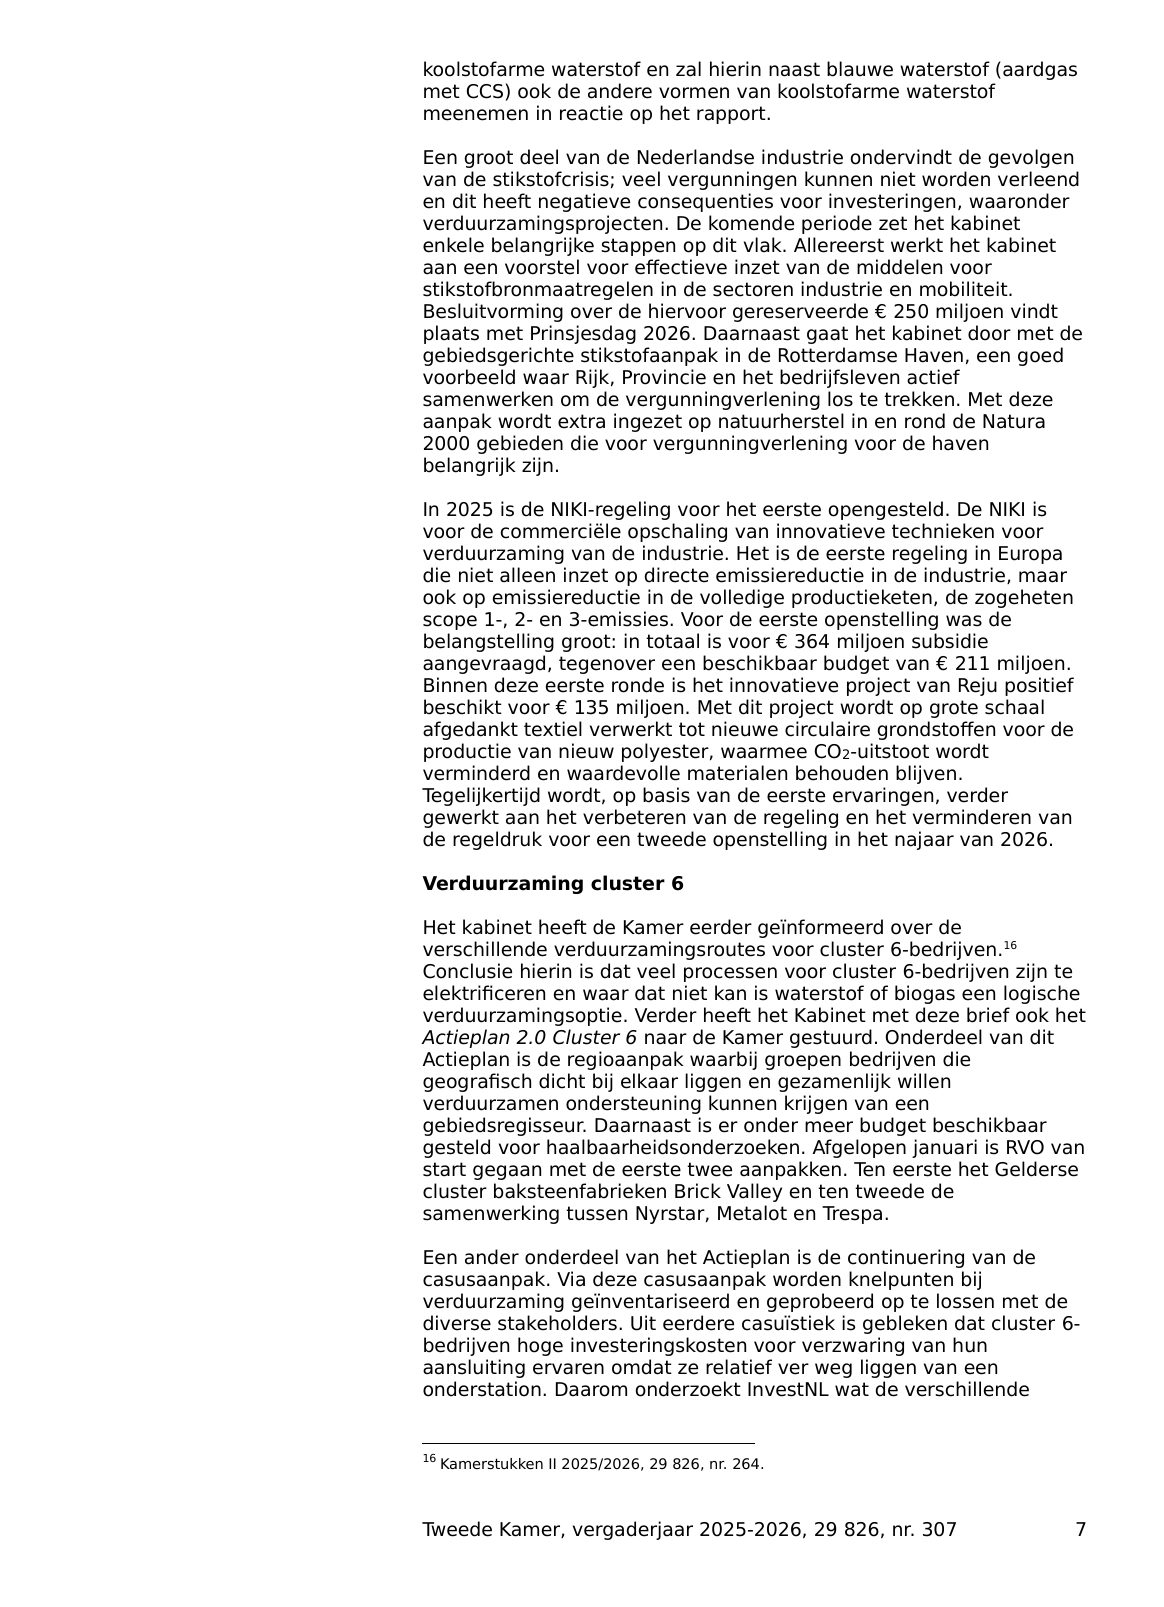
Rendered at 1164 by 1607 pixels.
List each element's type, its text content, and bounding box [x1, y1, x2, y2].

text koolstofarme waterstof en zal hierin naast blauwe waterstof (aardgas met CCS) ook de andere vormen van koolstofarme waterstof meenemen in reactie op het rapport. [422, 59, 1087, 125]
text Het kabinet heeft de Kamer eerder geïnformeerd over de verschillende verduurzamingsroutes voor cluster 6-bedrijven. Conclusie hierin is dat veel processen voor cluster 6-bedrijven zijn te elektrificeren en waar dat niet kan is waterstof of biogas een logische verduurzamingsoptie. Verder heeft het Kabinet met deze brief ook het Actieplan 2.0 Cluster 6 naar de Kamer gestuurd. Onderdeel van dit Actieplan is de regioaanpak waarbij groepen bedrijven die geografisch dicht bij elkaar liggen en gezamenlijk willen verduurzamen ondersteuning kunnen krijgen van een gebiedsregisseur. Daarnaast is er onder meer budget beschikbaar gesteld voor haalbaarheidsonderzoeken. Afgelopen januari is RVO van start gegaan met de eerste twee aanpakken. Ten eerste het Gelderse cluster baksteenfabrieken Brick Valley en ten tweede de samenwerking tussen Nyrstar, Metalot en Trespa. [422, 917, 1087, 1225]
text Een groot deel van de Nederlandse industrie ondervindt de gevolgen van de stikstofcrisis; veel vergunningen kunnen niet worden verleend en dit heeft negatieve consequenties voor investeringen, waaronder verduurzamingsprojecten. De komende periode zet het kabinet enkele belangrijke stappen op dit vlak. Allereerst werkt het kabinet aan een voorstel voor effectieve inzet van de middelen voor stikstofbronmaatregelen in de sectoren industrie en mobiliteit. Besluitvorming over de hiervoor gereserveerde € 250 miljoen vindt plaats met Prinsjesdag 2026. Daarnaast gaat het kabinet door met de gebiedsgerichte stikstofaanpak in de Rotterdamse Haven, een goed voorbeeld waar Rijk, Provincie en het bedrijfsleven actief samenwerken om de vergunningverlening los te trekken. Met deze aanpak wordt extra ingezet op natuurherstel in en rond de Natura 2000 gebieden die voor vergunningverlening voor de haven belangrijk zijn. [422, 147, 1087, 477]
text Een ander onderdeel van het Actieplan is de continuering van de casusaanpak. Via deze casusaanpak worden knelpunten bij verduurzaming geïnventariseerd en geprobeerd op te lossen met de diverse stakeholders. Uit eerdere casuïstiek is gebleken dat cluster 6-bedrijven hoge investeringskosten voor verzwaring van hun aansluiting ervaren omdat ze relatief ver weg liggen van een onderstation. Daarom onderzoekt InvestNL wat de verschillende [422, 1247, 1087, 1401]
text Kamerstukken II 2025/2026, 29 826, nr. 264. [422, 1452, 1087, 1474]
subtitle Verduurzaming cluster 6 [422, 873, 1087, 895]
text In 2025 is de NIKI-regeling voor het eerste opengesteld. De NIKI is voor de commerciële opschaling van innovatieve technieken voor verduurzaming van de industrie. Het is de eerste regeling in Europa die niet alleen inzet op directe emissiereductie in de industrie, maar ook op emissiereductie in de volledige productieketen, de zogeheten scope 1-, 2- en 3-emissies. Voor de eerste openstelling was de belangstelling groot: in totaal is voor € 364 miljoen subsidie aangevraagd, tegenover een beschikbaar budget van € 211 miljoen. Binnen deze eerste ronde is het innovatieve project van Reju positief beschikt voor € 135 miljoen. Met dit project wordt op grote schaal afgedankt textiel verwerkt tot nieuwe circulaire grondstoffen voor de productie van nieuw polyester, waarmee CO2-uitstoot wordt verminderd en waardevolle materialen behouden blijven. Tegelijkertijd wordt, op basis van de eerste ervaringen, verder gewerkt aan het verbeteren van de regeling en het verminderen van de regeldruk voor een tweede openstelling in het najaar van 2026. [422, 499, 1087, 851]
